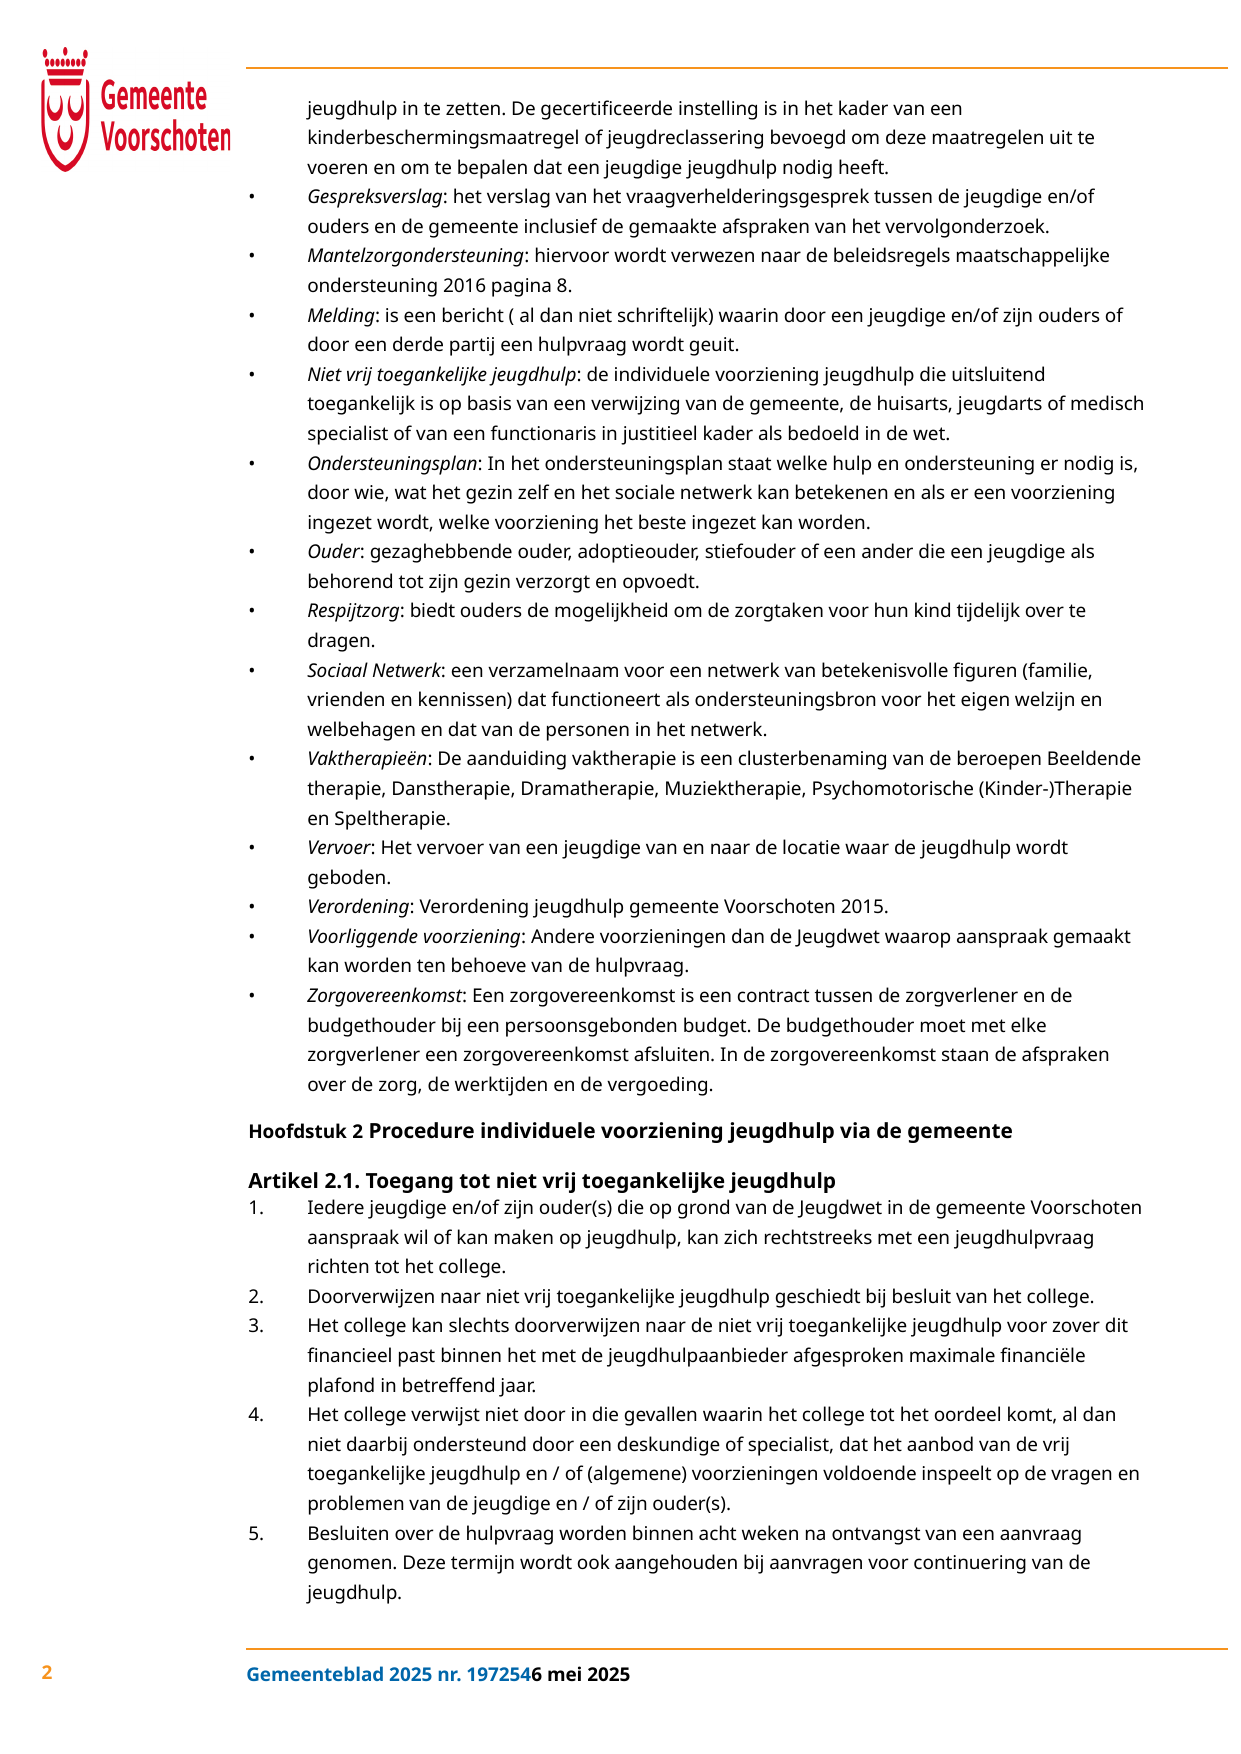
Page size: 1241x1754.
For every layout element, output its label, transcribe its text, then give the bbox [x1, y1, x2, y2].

list Vervoer: Het vervoer van een jeugdige van en naar de locatie waar de jeugdhulp wordt geboden. [248, 834, 1152, 890]
list Melding: is een bericht ( al dan niet schriftelijk) waarin door een jeugdige en/of zijn ouders of door een derde partij een hulpvraag wordt geuit. [248, 302, 1152, 357]
list Doorverwijzen naar niet vrij toegankelijke jeugdhulp geschiedt bij besluit van het college. [248, 1283, 1152, 1309]
list Het college kan slechts doorverwijzen naar de niet vrij toegankelijke jeugdhulp voor zover dit financieel past binnen het met de jeugdhulpaanbieder afgesproken maximale financiële plafond in betreffend jaar. [248, 1313, 1152, 1398]
list Zorgovereenkomst: Een zorgovereenkomst is een contract tussen de zorgverlener en de budgethouder bij een persoonsgebonden budget. De budgethouder moet met elke zorgverlener een zorgovereenkomst afsluiten. In de zorgovereenkomst staan de afspraken over de zorg, de werktijden en de vergoeding. [248, 982, 1152, 1097]
text Artikel 2.1. Toegang tot niet vrij toegankelijke jeugdhulp [248, 1166, 1152, 1194]
list Verordening: Verordening jeugdhulp gemeente Voorschoten 2015. [248, 893, 1152, 919]
list Mantelzorgondersteuning: hiervoor wordt verwezen naar de beleidsregels maatschappelijke ondersteuning 2016 pagina 8. [248, 243, 1152, 298]
list Besluiten over de hulpvraag worden binnen acht weken na ontvangst van een aanvraag genomen. Deze termijn wordt ook aangehouden bij aanvragen voor continuering van de jeugdhulp. [248, 1520, 1152, 1605]
list Respijtzorg: biedt ouders de mogelijkheid om de zorgtaken voor hun kind tijdelijk over te dragen. [248, 598, 1152, 653]
list jeugdhulp in te zetten. De gecertificeerde instelling is in het kader van een kinderbeschermingsmaatregel of jeugdreclassering bevoegd om deze maatregelen uit te voeren en om te bepalen dat een jeugdige jeugdhulp nodig heeft. [248, 95, 1152, 180]
list Niet vrij toegankelijke jeugdhulp: de individuele voorziening jeugdhulp die uitsluitend toegankelijk is op basis van een verwijzing van de gemeente, de huisarts, jeugdarts of medisch specialist of van een functionaris in justitieel kader als bedoeld in de wet. [248, 361, 1152, 446]
list Ouder: gezaghebbende ouder, adoptieouder, stiefouder of een ander die een jeugdige als behorend tot zijn gezin verzorgt en opvoedt. [248, 538, 1152, 594]
text Hoofdstuk 2 Procedure individuele voorziening jeugdhulp via de gemeente [248, 1117, 1152, 1145]
list Vaktherapieën: De aanduiding vaktherapie is een clusterbenaming van de beroepen Beeldende therapie, Danstherapie, Dramatherapie, Muziektherapie, Psychomotorische (Kinder-)Therapie en Speltherapie. [248, 746, 1152, 831]
list Het college verwijst niet door in die gevallen waarin het college tot het oordeel komt, al dan niet daarbij ondersteund door een deskundige of specialist, dat het aanbod van de vrij toegankelijke jeugdhulp en / of (algemene) voorzieningen voldoende inspeelt op de vragen en problemen van de jeugdige en / of zijn ouder(s). [248, 1401, 1152, 1516]
list Voorliggende voorziening: Andere voorzieningen dan de Jeugdwet waarop aanspraak gemaakt kan worden ten behoeve van de hulpvraag. [248, 923, 1152, 978]
list Sociaal Netwerk: een verzamelnaam voor een netwerk van betekenisvolle figuren (familie, vrienden en kennissen) dat functioneert als ondersteuningsbron voor het eigen welzijn en welbehagen en dat van de personen in het netwerk. [248, 657, 1152, 742]
list Ondersteuningsplan: In het ondersteuningsplan staat welke hulp en ondersteuning er nodig is, door wie, wat het gezin zelf en het sociale netwerk kan betekenen en als er een voorziening ingezet wordt, welke voorziening het beste ingezet kan worden. [248, 450, 1152, 535]
list Iedere jeugdige en/of zijn ouder(s) die op grond van de Jeugdwet in de gemeente Voorschoten aanspraak wil of kan maken op jeugdhulp, kan zich rechtstreeks met een jeugdhulpvraag richten tot het college. [248, 1194, 1152, 1279]
list Gespreksverslag: het verslag van het vraagverhelderingsgesprek tussen de jeugdige en/of ouders en de gemeente inclusief de gemaakte afspraken van het vervolgonderzoek. [248, 183, 1152, 239]
picture [41, 47, 231, 172]
